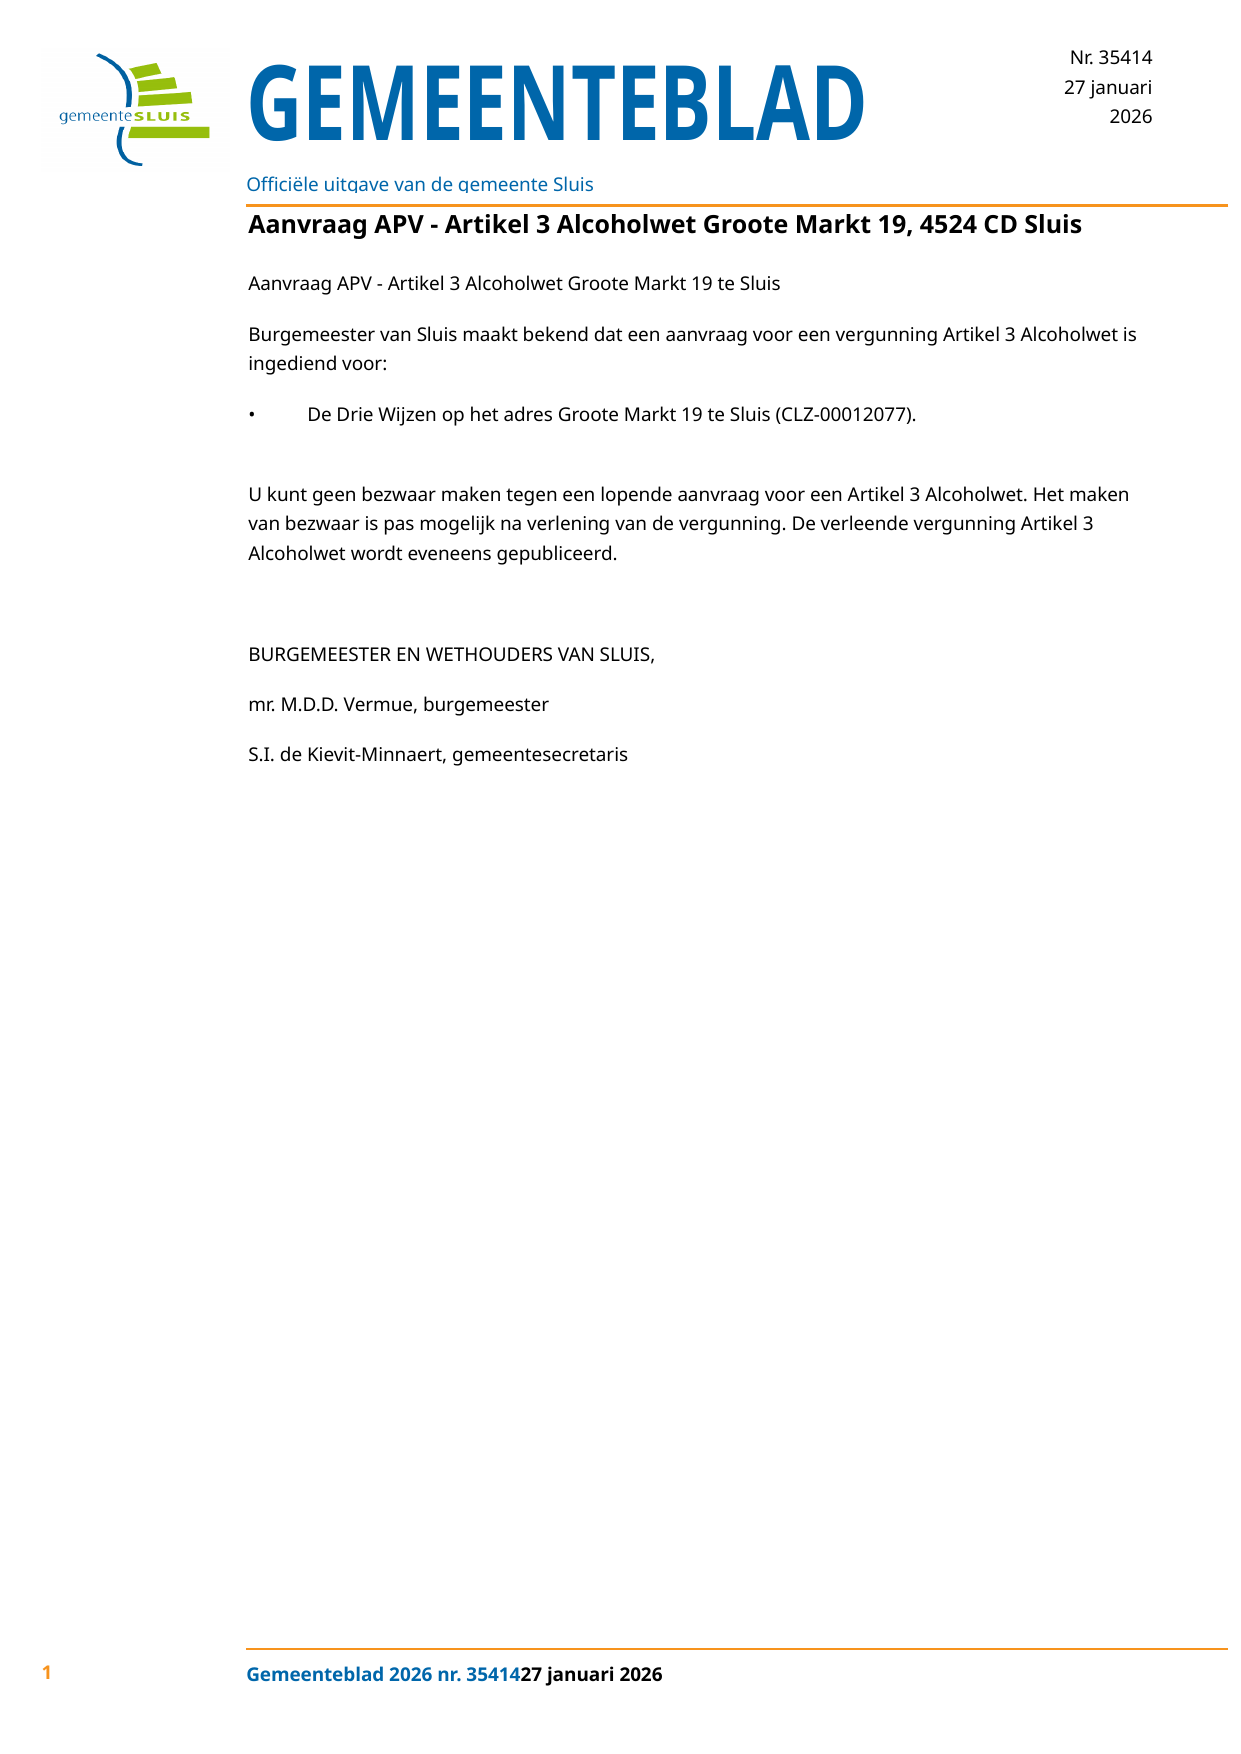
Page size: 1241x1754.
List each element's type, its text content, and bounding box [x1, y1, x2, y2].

picture [41, 47, 231, 172]
text BURGEMEESTER EN WETHOUDERS VAN SLUIS, [248, 641, 1152, 666]
text Burgemeester van Sluis maakt bekend dat een aanvraag voor een vergunning Artikel 3 Alcoholwet is ingediend voor: [248, 321, 1152, 376]
text U kunt geen bezwaar maken tegen een lopende aanvraag voor een Artikel 3 Alcoholwet. Het maken van bezwaar is pas mogelijk na verlening van de vergunning. De verleende vergunning Artikel 3 Alcoholwet wordt eveneens gepubliceerd. [248, 481, 1152, 566]
list De Drie Wijzen op het adres Groote Markt 19 te Sluis (CLZ-00012077). [248, 401, 1152, 426]
text mr. M.D.D. Vermue, burgemeester [248, 691, 1152, 717]
text Aanvraag APV - Artikel 3 Alcoholwet Groote Markt 19 te Sluis [248, 270, 1152, 296]
text Aanvraag APV - Artikel 3 Alcoholwet Groote Markt 19, 4524 CD Sluis [248, 207, 1152, 241]
text S.I. de Kievit-Minnaert, gemeentesecretaris [248, 742, 1152, 767]
